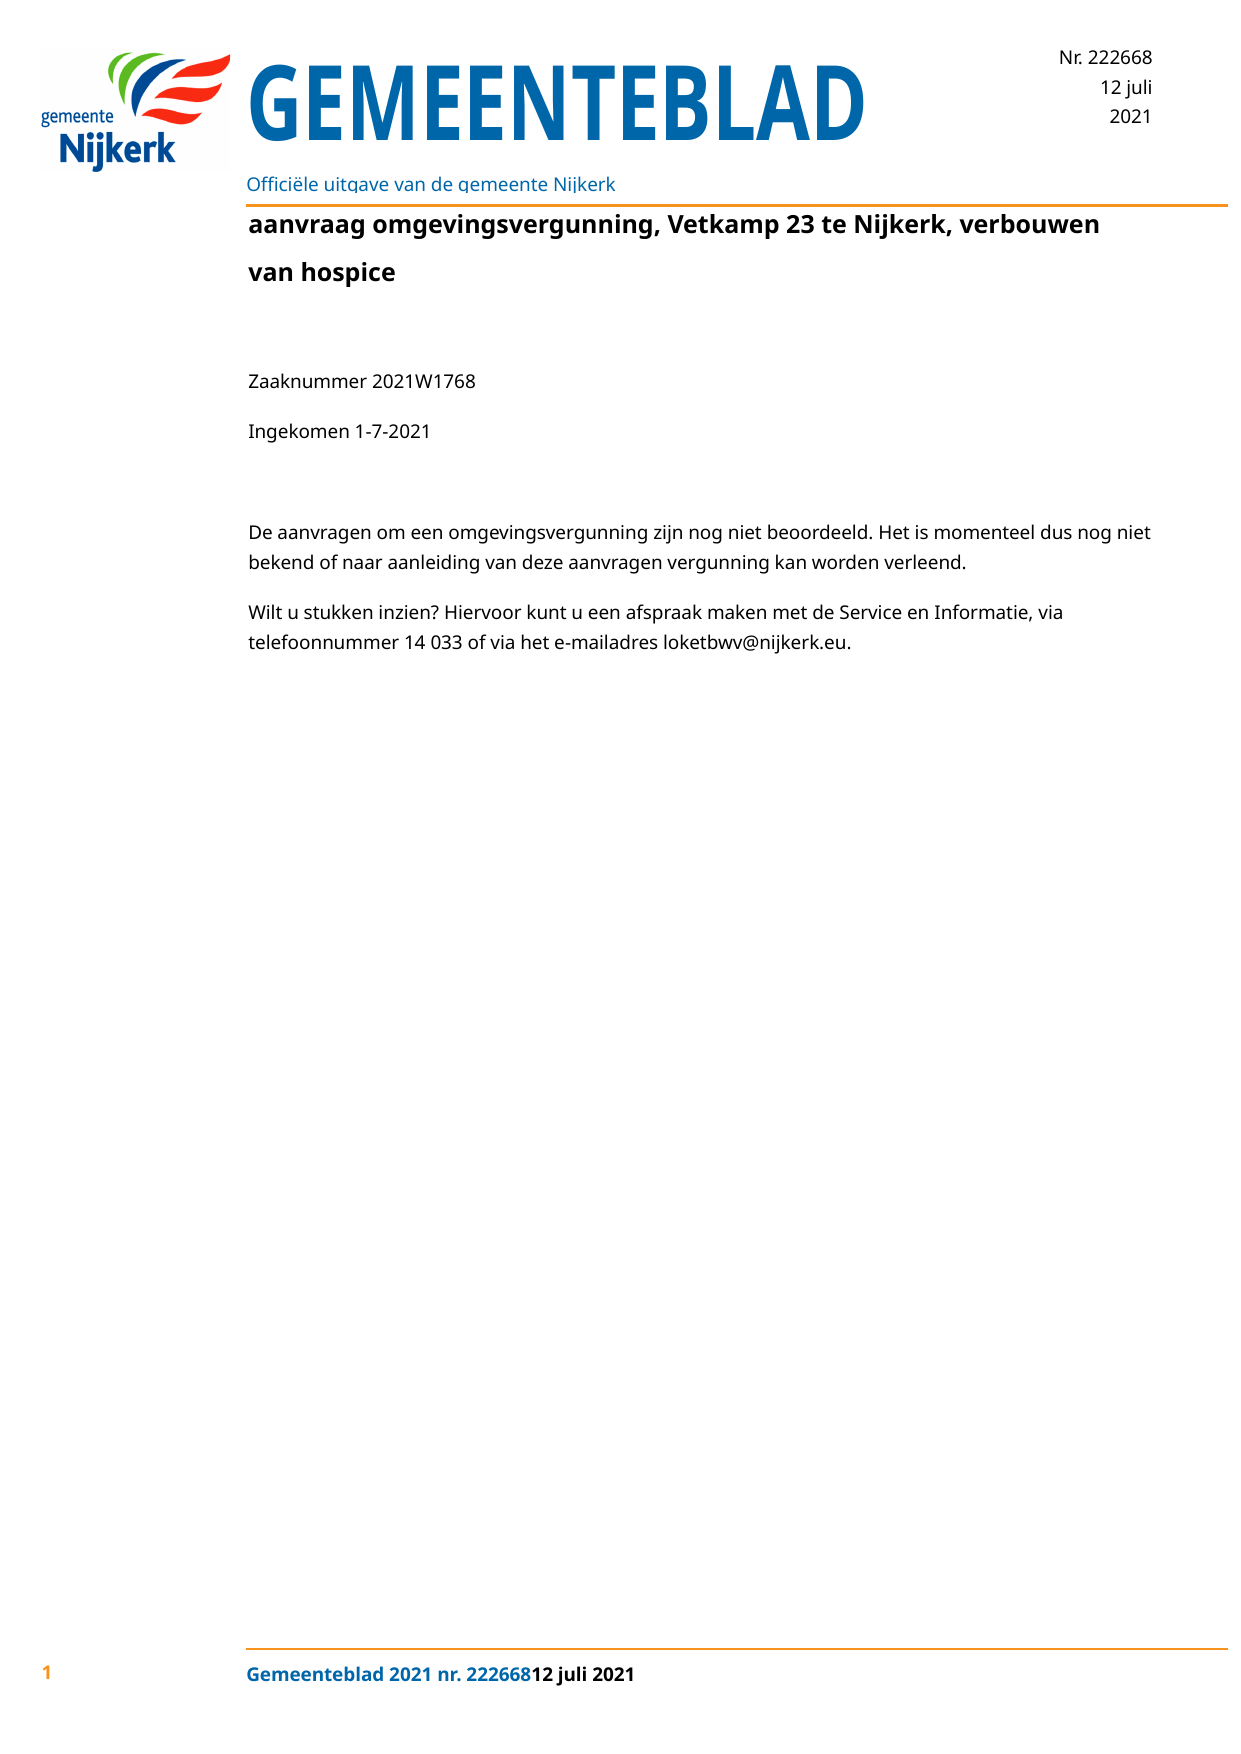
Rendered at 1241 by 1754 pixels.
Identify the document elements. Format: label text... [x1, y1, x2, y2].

text Ingekomen 1-7-2021 [248, 419, 1152, 444]
text aanvraag omgevingsvergunning, Vetkamp 23 te Nijkerk, verbouwen van hospice [248, 207, 1152, 288]
text Zaaknummer 2021W1768 [248, 368, 1152, 394]
picture [41, 47, 231, 172]
text De aanvragen om een omgevingsvergunning zijn nog niet beoordeeld. Het is momenteel dus nog niet bekend of naar aanleiding van deze aanvragen vergunning kan worden verleend. [248, 519, 1152, 575]
text Wilt u stukken inzien? Hiervoor kunt u een afspraak maken met de Service en Informatie, via telefoonnummer 14 033 of via het e-mailadres loketbwv@nijkerk.eu. [248, 599, 1152, 655]
